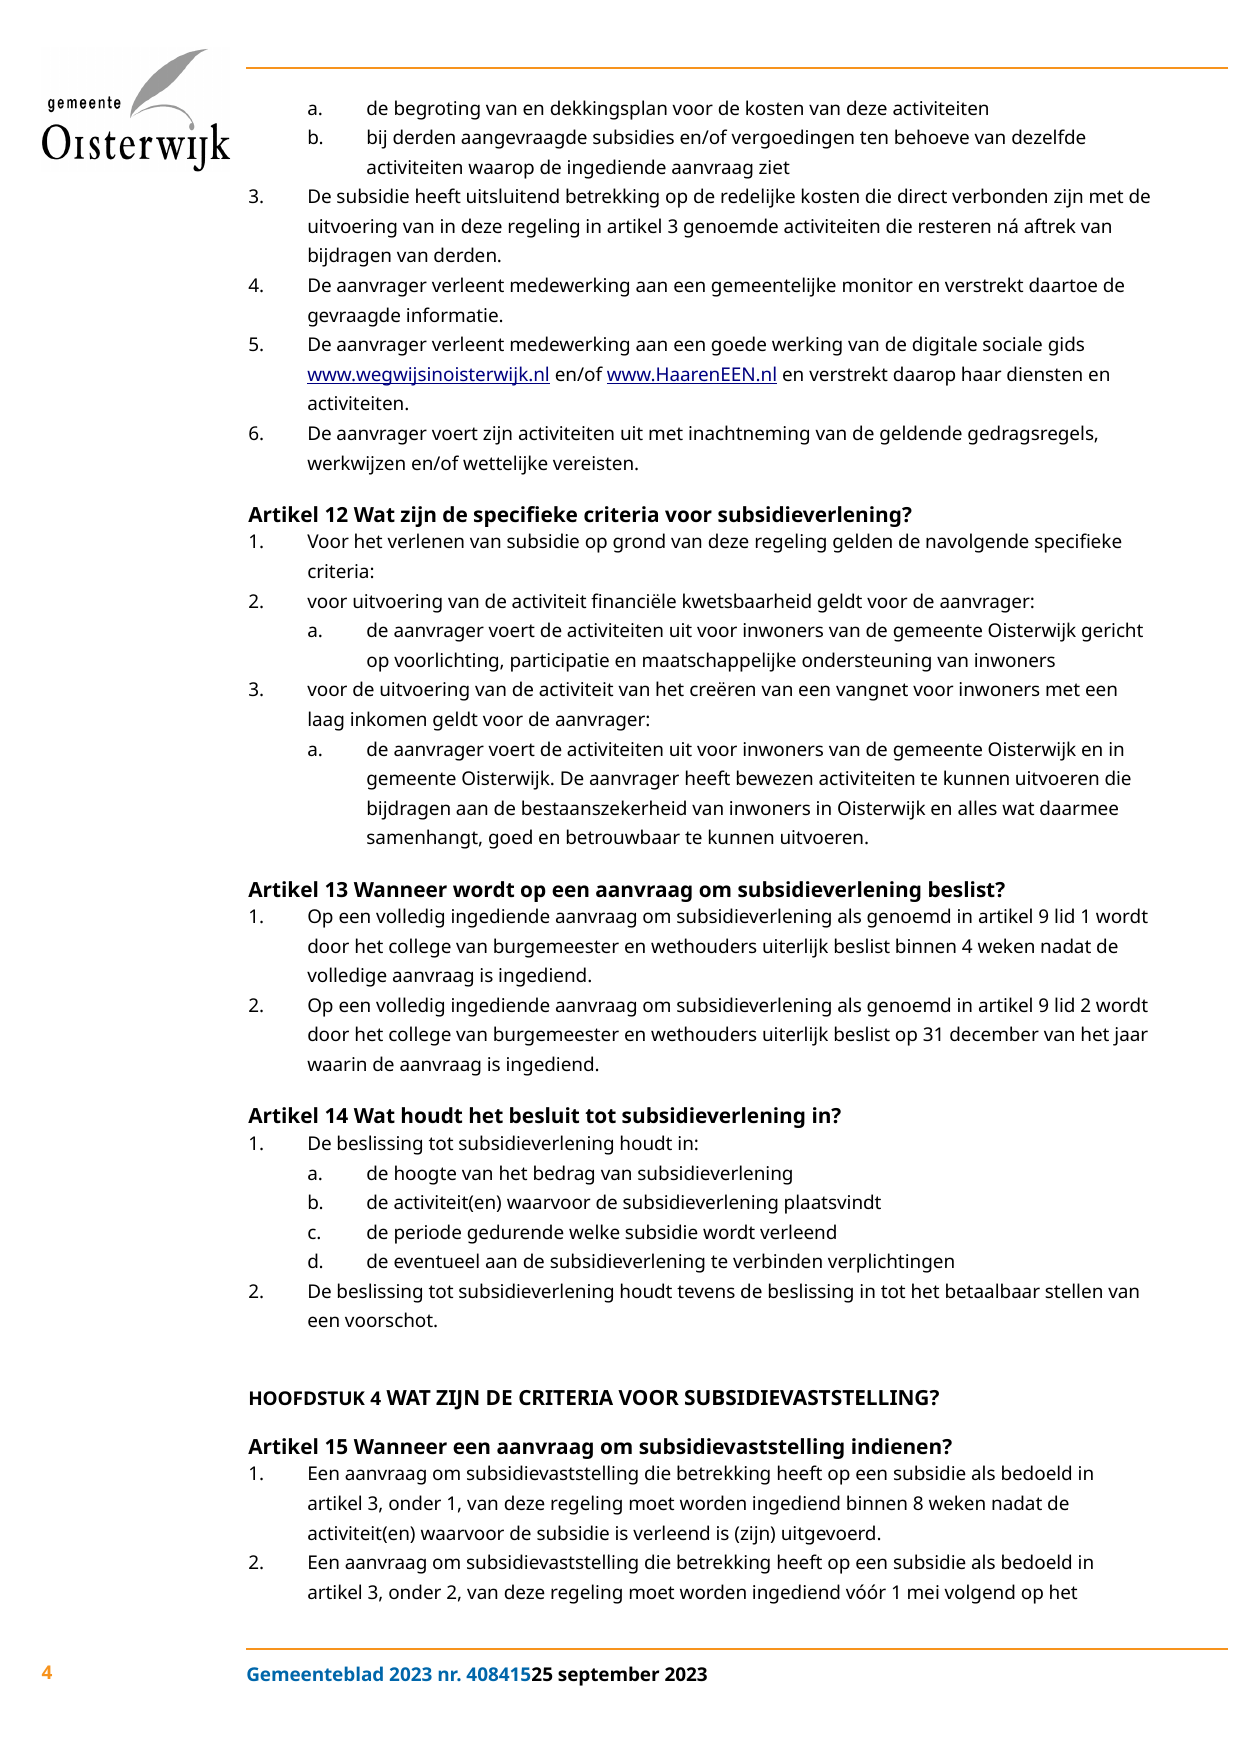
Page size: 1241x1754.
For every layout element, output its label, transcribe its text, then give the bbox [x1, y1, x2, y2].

text Artikel 13 Wanneer wordt op een aanvraag om subsidieverlening beslist? [248, 875, 1152, 903]
list de activiteit(en) waarvoor de subsidieverlening plaatsvindt [307, 1189, 1152, 1215]
list De aanvrager verleent medewerking aan een goede werking van de digitale sociale gids www.wegwijsinoisterwijk.nl en/of www.HaarenEEN.nl en verstrekt daarop haar diensten en activiteiten. [248, 331, 1152, 416]
list Op een volledig ingediende aanvraag om subsidieverlening als genoemd in artikel 9 lid 2 wordt door het college van burgemeester en wethouders uiterlijk beslist op 31 december van het jaar waarin de aanvraag is ingediend. [248, 992, 1152, 1077]
list De beslissing tot subsidieverlening houdt in: [248, 1130, 1152, 1156]
list de aanvrager voert de activiteiten uit voor inwoners van de gemeente Oisterwijk gericht op voorlichting, participatie en maatschappelijke ondersteuning van inwoners [307, 617, 1152, 673]
picture [41, 47, 231, 172]
list de begroting van en dekkingsplan voor de kosten van deze activiteiten [307, 95, 1152, 121]
list voor de uitvoering van de activiteit van het creëren van een vangnet voor inwoners met een laag inkomen geldt voor de aanvrager: [248, 677, 1152, 732]
text Artikel 14 Wat houdt het besluit tot subsidieverlening in? [248, 1102, 1152, 1130]
list de hoogte van het bedrag van subsidieverlening [307, 1160, 1152, 1185]
list Op een volledig ingediende aanvraag om subsidieverlening als genoemd in artikel 9 lid 1 wordt door het college van burgemeester en wethouders uiterlijk beslist binnen 4 weken nadat de volledige aanvraag is ingediend. [248, 903, 1152, 988]
list De subsidie heeft uitsluitend betrekking op de redelijke kosten die direct verbonden zijn met de uitvoering van in deze regeling in artikel 3 genoemde activiteiten die resteren ná aftrek van bijdragen van derden. [248, 183, 1152, 268]
text Artikel 15 Wanneer een aanvraag om subsidievaststelling indienen? [248, 1432, 1152, 1461]
list de periode gedurende welke subsidie wordt verleend [307, 1219, 1152, 1244]
list de eventueel aan de subsidieverlening te verbinden verplichtingen [307, 1248, 1152, 1274]
list bij derden aangevraagde subsidies en/of vergoedingen ten behoeve van dezelfde activiteiten waarop de ingediende aanvraag ziet [307, 124, 1152, 180]
text HOOFDSTUK 4 WAT ZIJN DE CRITERIA VOOR SUBSIDIEVASTSTELLING? [248, 1383, 1152, 1411]
list De beslissing tot subsidieverlening houdt tevens de beslissing in tot het betaalbaar stellen van een voorschot. [248, 1278, 1152, 1333]
list Een aanvraag om subsidievaststelling die betrekking heeft op een subsidie als bedoeld in artikel 3, onder 1, van deze regeling moet worden ingediend binnen 8 weken nadat de activiteit(en) waarvoor de subsidie is verleend is (zijn) uitgevoerd. [248, 1461, 1152, 1545]
text Artikel 12 Wat zijn de specifieke criteria voor subsidieverlening? [248, 500, 1152, 529]
list voor uitvoering van de activiteit financiële kwetsbaarheid geldt voor de aanvrager: [248, 588, 1152, 613]
list De aanvrager voert zijn activiteiten uit met inachtneming van de geldende gedragsregels, werkwijzen en/of wettelijke vereisten. [248, 420, 1152, 476]
list De aanvrager verleent medewerking aan een gemeentelijke monitor en verstrekt daartoe de gevraagde informatie. [248, 272, 1152, 328]
list Een aanvraag om subsidievaststelling die betrekking heeft op een subsidie als bedoeld in artikel 3, onder 2, van deze regeling moet worden ingediend vóór 1 mei volgend op het [248, 1549, 1152, 1604]
list Voor het verlenen van subsidie op grond van deze regeling gelden de navolgende specifieke criteria: [248, 529, 1152, 584]
list de aanvrager voert de activiteiten uit voor inwoners van de gemeente Oisterwijk en in gemeente Oisterwijk. De aanvrager heeft bewezen activiteiten te kunnen uitvoeren die bijdragen aan de bestaanszekerheid van inwoners in Oisterwijk en alles wat daarmee samenhangt, goed en betrouwbaar te kunnen uitvoeren. [307, 736, 1152, 850]
